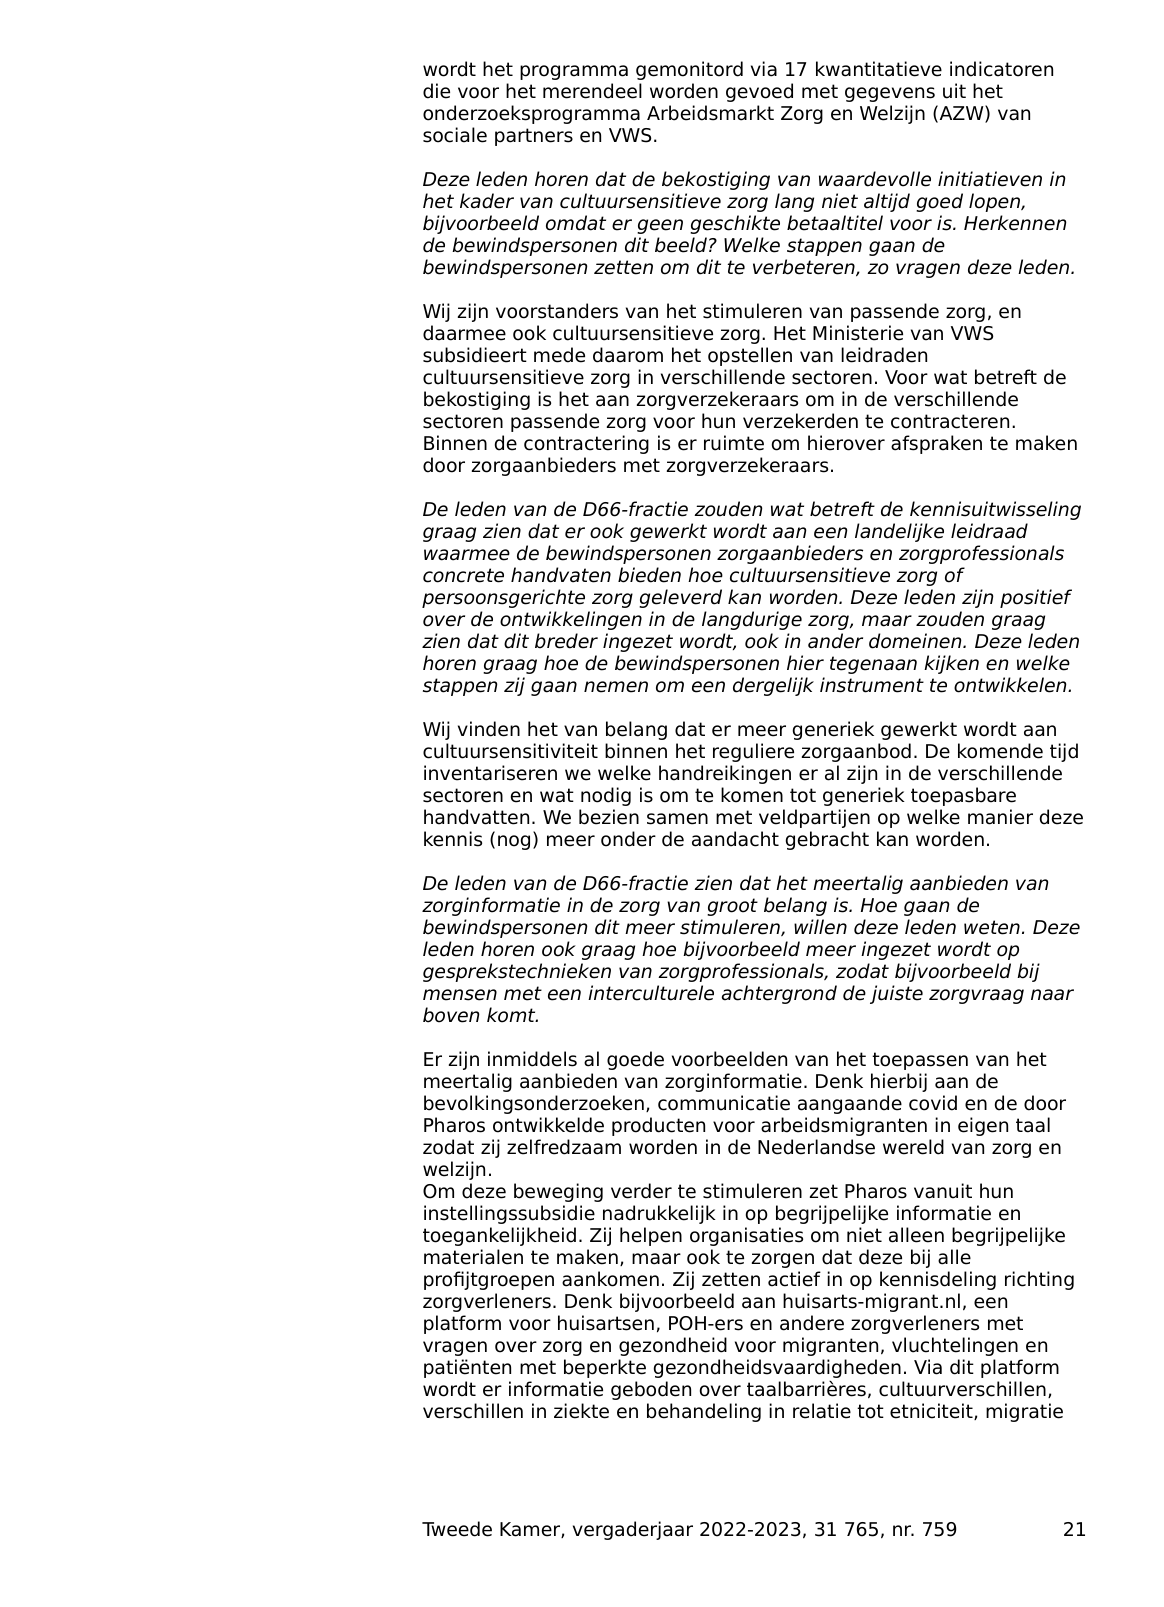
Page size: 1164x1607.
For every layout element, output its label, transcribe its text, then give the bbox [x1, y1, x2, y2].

text De leden van de D66-fractie zien dat het meertalig aanbieden van zorginformatie in de zorg van groot belang is. Hoe gaan de bewindspersonen dit meer stimuleren, willen deze leden weten. Deze leden horen ook graag hoe bijvoorbeeld meer ingezet wordt op gesprekstechnieken van zorgprofessionals, zodat bijvoorbeeld bij mensen met een interculturele achtergrond de juiste zorgvraag naar boven komt. [422, 873, 1087, 1027]
text Wij vinden het van belang dat er meer generiek gewerkt wordt aan cultuursensitiviteit binnen het reguliere zorgaanbod. De komende tijd inventariseren we welke handreikingen er al zijn in de verschillende sectoren en wat nodig is om te komen tot generiek toepasbare handvatten. We bezien samen met veldpartijen op welke manier deze kennis (nog) meer onder de aandacht gebracht kan worden. [422, 719, 1087, 851]
text De leden van de D66-fractie zouden wat betreft de kennisuitwisseling graag zien dat er ook gewerkt wordt aan een landelijke leidraad waarmee de bewindspersonen zorgaanbieders en zorgprofessionals concrete handvaten bieden hoe cultuursensitieve zorg of persoonsgerichte zorg geleverd kan worden. Deze leden zijn positief over de ontwikkelingen in de langdurige zorg, maar zouden graag zien dat dit breder ingezet wordt, ook in ander domeinen. Deze leden horen graag hoe de bewindspersonen hier tegenaan kijken en welke stappen zij gaan nemen om een dergelijk instrument te ontwikkelen. [422, 499, 1087, 697]
text Deze leden horen dat de bekostiging van waardevolle initiatieven in het kader van cultuursensitieve zorg lang niet altijd goed lopen, bijvoorbeeld omdat er geen geschikte betaaltitel voor is. Herkennen de bewindspersonen dit beeld? Welke stappen gaan de bewindspersonen zetten om dit te verbeteren, zo vragen deze leden. [422, 169, 1087, 279]
text Er zijn inmiddels al goede voorbeelden van het toepassen van het meertalig aanbieden van zorginformatie. Denk hierbij aan de bevolkingsonderzoeken, communicatie aangaande covid en de door Pharos ontwikkelde producten voor arbeidsmigranten in eigen taal zodat zij zelfredzaam worden in de Nederlandse wereld van zorg en welzijn. [422, 1049, 1087, 1181]
text Wij zijn voorstanders van het stimuleren van passende zorg, en daarmee ook cultuursensitieve zorg. Het Ministerie van VWS subsidieert mede daarom het opstellen van leidraden cultuursensitieve zorg in verschillende sectoren. Voor wat betreft de bekostiging is het aan zorgverzekeraars om in de verschillende sectoren passende zorg voor hun verzekerden te contracteren. Binnen de contractering is er ruimte om hierover afspraken te maken door zorgaanbieders met zorgverzekeraars. [422, 301, 1087, 477]
text Om deze beweging verder te stimuleren zet Pharos vanuit hun instellingssubsidie nadrukkelijk in op begrijpelijke informatie en toegankelijkheid. Zij helpen organisaties om niet alleen begrijpelijke materialen te maken, maar ook te zorgen dat deze bij alle profijtgroepen aankomen. Zij zetten actief in op kennisdeling richting zorgverleners. Denk bijvoorbeeld aan huisarts-migrant.nl, een platform voor huisartsen, POH-ers en andere zorgverleners met vragen over zorg en gezondheid voor migranten, vluchtelingen en patiënten met beperkte gezondheidsvaardigheden. Via dit platform wordt er informatie geboden over taalbarrières, cultuurverschillen, verschillen in ziekte en behandeling in relatie tot etniciteit, migratie [422, 1181, 1087, 1423]
text wordt het programma gemonitord via 17 kwantitatieve indicatoren die voor het merendeel worden gevoed met gegevens uit het onderzoeksprogramma Arbeidsmarkt Zorg en Welzijn (AZW) van sociale partners en VWS. [422, 59, 1087, 147]
